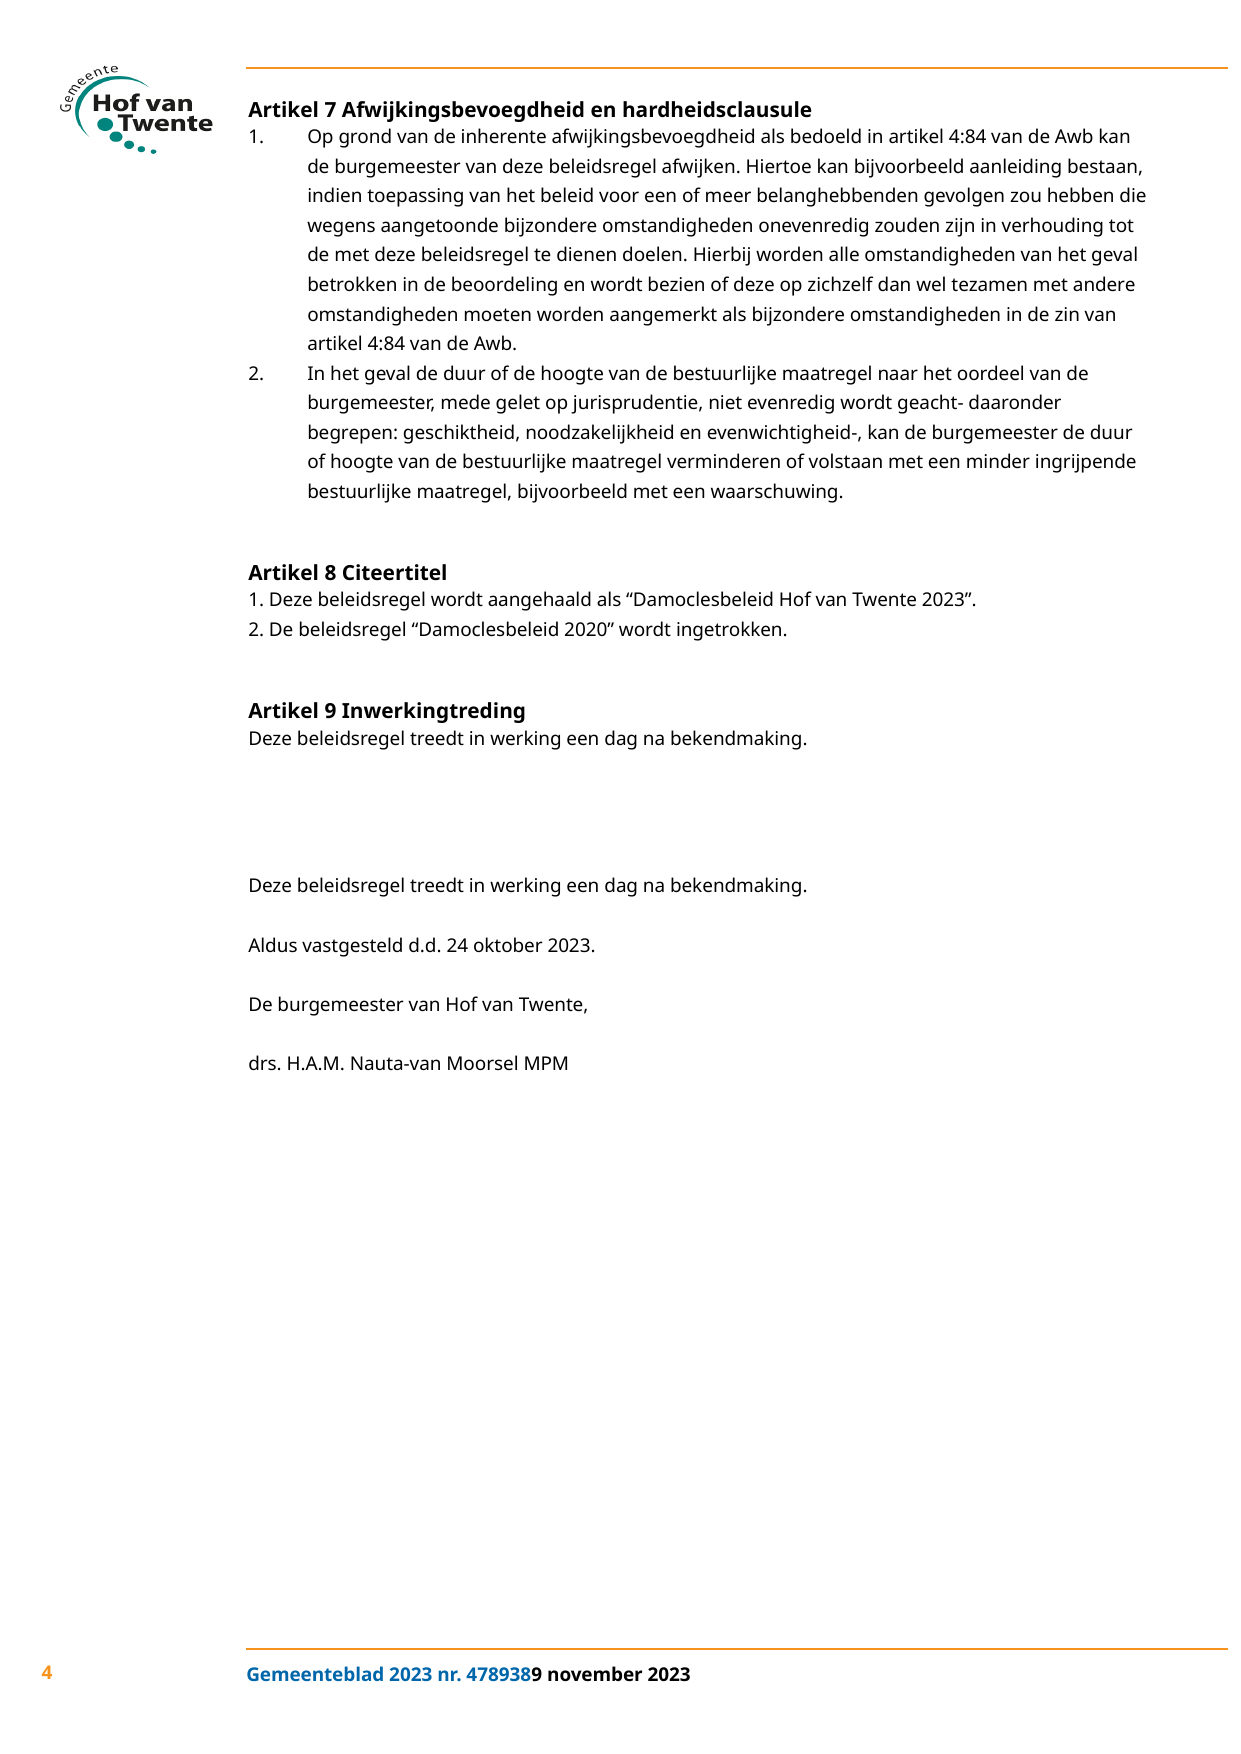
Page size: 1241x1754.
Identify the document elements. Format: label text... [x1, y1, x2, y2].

list In het geval de duur of de hoogte van de bestuurlijke maatregel naar het oordeel van de burgemeester, mede gelet op jurisprudentie, niet evenredig wordt geacht- daaronder begrepen: geschiktheid, noodzakelijkheid en evenwichtigheid-, kan de burgemeester de duur of hoogte van de bestuurlijke maatregel verminderen of volstaan met een minder ingrijpende bestuurlijke maatregel, bijvoorbeeld met een waarschuwing. [248, 360, 1152, 504]
list Op grond van de inherente afwijkingsbevoegdheid als bedoeld in artikel 4:84 van de Awb kan de burgemeester van deze beleidsregel afwijken. Hiertoe kan bijvoorbeeld aanleiding bestaan, indien toepassing van het beleid voor een of meer belanghebbenden gevolgen zou hebben die wegens aangetoonde bijzondere omstandigheden onevenredig zouden zijn in verhouding tot de met deze beleidsregel te dienen doelen. Hierbij worden alle omstandigheden van het geval betrokken in de beoordeling en wordt bezien of deze op zichzelf dan wel tezamen met andere omstandigheden moeten worden aangemerkt als bijzondere omstandigheden in de zin van artikel 4:84 van de Awb. [248, 123, 1152, 356]
picture [41, 47, 231, 172]
text Artikel 9 Inwerkingtreding [248, 696, 1152, 725]
text drs. H.A.M. Nauta-van Moorsel MPM [248, 1050, 1152, 1076]
text Artikel 8 Citeertitel [248, 558, 1152, 587]
text Artikel 7 Afwijkingsbevoegdheid en hardheidsclausule [248, 95, 1152, 123]
text Aldus vastgesteld d.d. 24 oktober 2023. [248, 932, 1152, 957]
text 2. De beleidsregel “Damoclesbeleid 2020” wordt ingetrokken. [248, 616, 1152, 642]
text De burgemeester van Hof van Twente, [248, 991, 1152, 1017]
text 1. Deze beleidsregel wordt aangehaald als “Damoclesbeleid Hof van Twente 2023”. [248, 587, 1152, 612]
text Deze beleidsregel treedt in werking een dag na bekendmaking. [248, 873, 1152, 898]
text Deze beleidsregel treedt in werking een dag na bekendmaking. [248, 725, 1152, 750]
